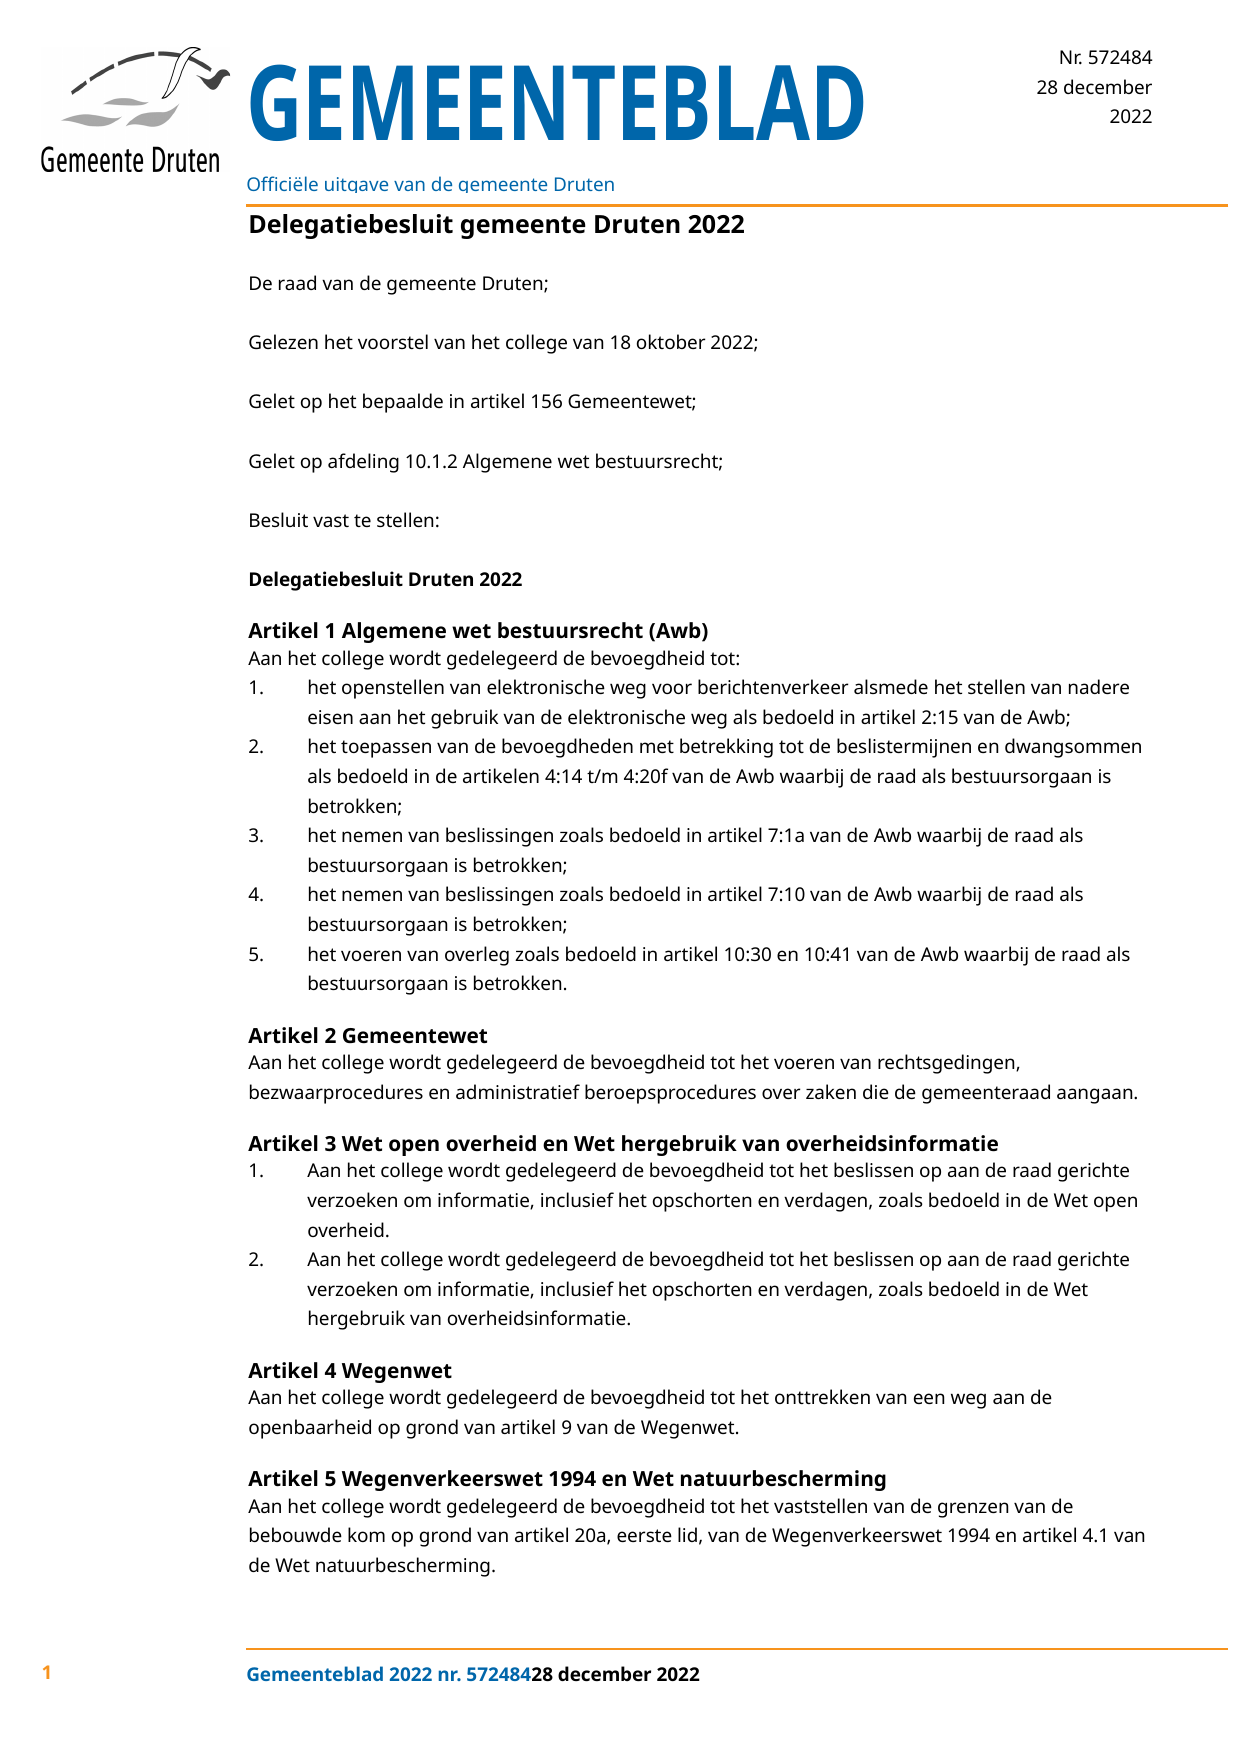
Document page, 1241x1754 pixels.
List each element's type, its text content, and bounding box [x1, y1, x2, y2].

text Artikel 4 Wegenwet [248, 1356, 1152, 1384]
text Artikel 1 Algemene wet bestuursrecht (Awb) [248, 617, 1152, 645]
list het nemen van beslissingen zoals bedoeld in artikel 7:1a van de Awb waarbij de raad als bestuursorgaan is betrokken; [248, 822, 1152, 878]
text Delegatiebesluit gemeente Druten 2022 [248, 207, 1152, 241]
list het openstellen van elektronische weg voor berichtenverkeer alsmede het stellen van nadere eisen aan het gebruik van de elektronische weg als bedoeld in artikel 2:15 van de Awb; [248, 674, 1152, 730]
list Aan het college wordt gedelegeerd de bevoegdheid tot het beslissen op aan de raad gerichte verzoeken om informatie, inclusief het opschorten en verdagen, zoals bedoeld in de Wet open overheid. [248, 1158, 1152, 1243]
text Aan het college wordt gedelegeerd de bevoegdheid tot het vaststellen van de grenzen van de bebouwde kom op grond van artikel 20a, eerste lid, van de Wegenverkeerswet 1994 en artikel 4.1 van de Wet natuurbescherming. [248, 1493, 1152, 1578]
text Besluit vast te stellen: [248, 507, 1152, 533]
text Gelezen het voorstel van het college van 18 oktober 2022; [248, 329, 1152, 355]
text Delegatiebesluit Druten 2022 [248, 566, 1152, 592]
text Artikel 2 Gemeentewet [248, 1021, 1152, 1049]
text Aan het college wordt gedelegeerd de bevoegdheid tot het voeren van rechtsgedingen, bezwaarprocedures en administratief beroepsprocedures over zaken die de gemeenteraad aangaan. [248, 1049, 1152, 1104]
text Artikel 3 Wet open overheid en Wet hergebruik van overheidsinformatie [248, 1129, 1152, 1158]
text Gelet op afdeling 10.1.2 Algemene wet bestuursrecht; [248, 448, 1152, 473]
list het voeren van overleg zoals bedoeld in artikel 10:30 en 10:41 van de Awb waarbij de raad als bestuursorgaan is betrokken. [248, 941, 1152, 996]
list het toepassen van de bevoegdheden met betrekking tot de beslistermijnen en dwangsommen als bedoeld in de artikelen 4:14 t/m 4:20f van de Awb waarbij de raad als bestuursorgaan is betrokken; [248, 734, 1152, 819]
picture [41, 47, 231, 172]
text Gelet op het bepaalde in artikel 156 Gemeentewet; [248, 389, 1152, 414]
text Aan het college wordt gedelegeerd de bevoegdheid tot: [248, 645, 1152, 671]
list Aan het college wordt gedelegeerd de bevoegdheid tot het beslissen op aan de raad gerichte verzoeken om informatie, inclusief het opschorten en verdagen, zoals bedoeld in de Wet hergebruik van overheidsinformatie. [248, 1246, 1152, 1331]
text Aan het college wordt gedelegeerd de bevoegdheid tot het onttrekken van een weg aan de openbaarheid op grond van artikel 9 van de Wegenwet. [248, 1384, 1152, 1440]
text De raad van de gemeente Druten; [248, 270, 1152, 296]
list het nemen van beslissingen zoals bedoeld in artikel 7:10 van de Awb waarbij de raad als bestuursorgaan is betrokken; [248, 882, 1152, 937]
text Artikel 5 Wegenverkeerswet 1994 en Wet natuurbescherming [248, 1464, 1152, 1493]
